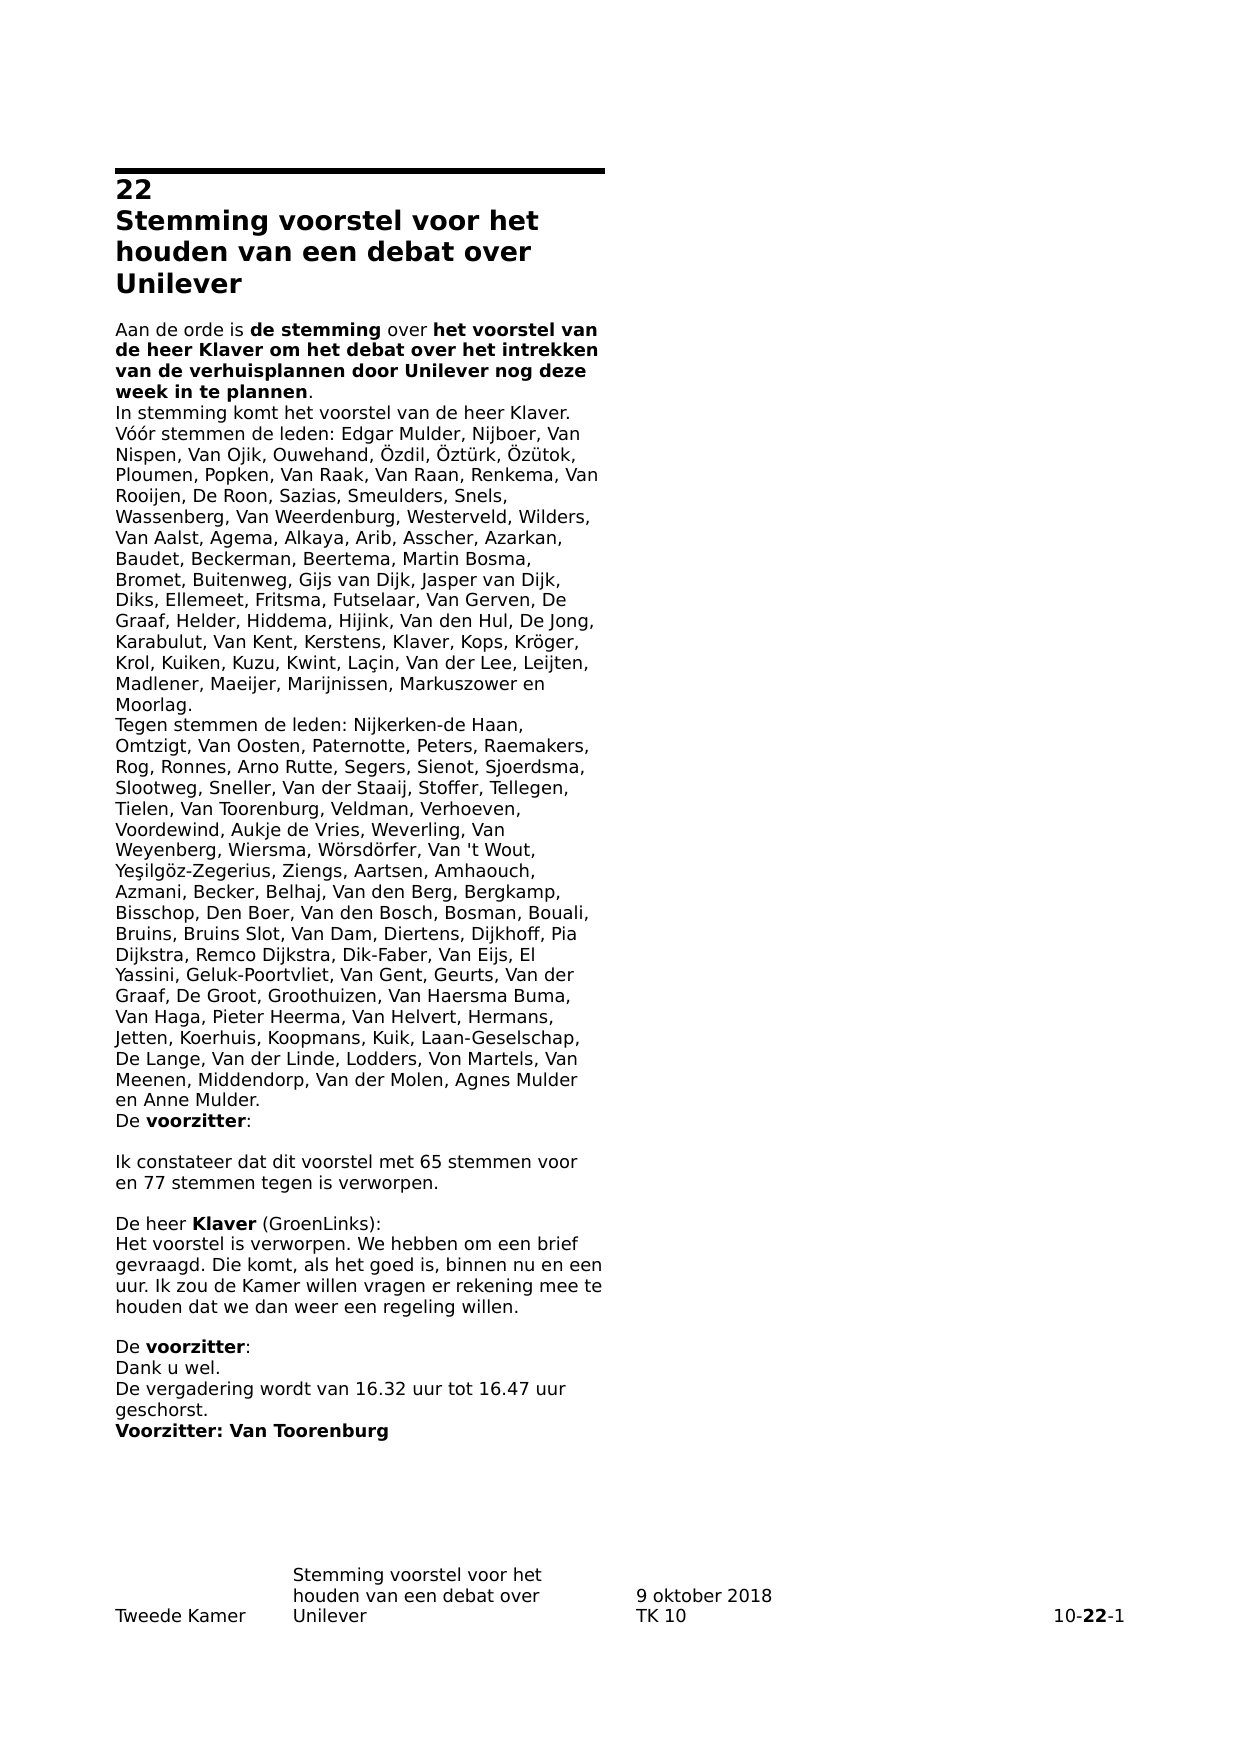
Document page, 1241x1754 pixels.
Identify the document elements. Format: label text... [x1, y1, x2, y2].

text De voorzitter: [115, 1111, 605, 1132]
text Vóór stemmen de leden: Edgar Mulder, Nijboer, Van Nispen, Van Ojik, Ouwehand, Özdil, Öztürk, Özütok, Ploumen, Popken, Van Raak, Van Raan, Renkema, Van Rooijen, De Roon, Sazias, Smeulders, Snels, Wassenberg, Van Weerdenburg, Westerveld, Wilders, Van Aalst, Agema, Alkaya, Arib, Asscher, Azarkan, Baudet, Beckerman, Beertema, Martin Bosma, Bromet, Buitenweg, Gijs van Dijk, Jasper van Dijk, Diks, Ellemeet, Fritsma, Futselaar, Van Gerven, De Graaf, Helder, Hiddema, Hijink, Van den Hul, De Jong, Karabulut, Van Kent, Kerstens, Klaver, Kops, Kröger, Krol, Kuiken, Kuzu, Kwint, Laçin, Van der Lee, Leijten, Madlener, Maeijer, Marijnissen, Markuszower en Moorlag. [115, 423, 605, 715]
text Ik constateer dat dit voorstel met 65 stemmen voor en 77 stemmen tegen is verworpen. [115, 1152, 605, 1193]
text In stemming komt het voorstel van de heer Klaver. [115, 403, 605, 423]
text Tegen stemmen de leden: Nijkerken-de Haan, Omtzigt, Van Oosten, Paternotte, Peters, Raemakers, Rog, Ronnes, Arno Rutte, Segers, Sienot, Sjoerdsma, Slootweg, Sneller, Van der Staaij, Stoffer, Tellegen, Tielen, Van Toorenburg, Veldman, Verhoeven, Voordewind, Aukje de Vries, Weverling, Van Weyenberg, Wiersma, Wörsdörfer, Van 't Wout, Yeşilgöz-Zegerius, Ziengs, Aartsen, Amhaouch, Azmani, Becker, Belhaj, Van den Berg, Bergkamp, Bisschop, Den Boer, Van den Bosch, Bosman, Bouali, Bruins, Bruins Slot, Van Dam, Diertens, Dijkhoff, Pia Dijkstra, Remco Dijkstra, Dik-Faber, Van Eijs, El Yassini, Geluk-Poortvliet, Van Gent, Geurts, Van der Graaf, De Groot, Groothuizen, Van Haersma Buma, Van Haga, Pieter Heerma, Van Helvert, Hermans, Jetten, Koerhuis, Koopmans, Kuik, Laan-Geselschap, De Lange, Van der Linde, Lodders, Von Martels, Van Meenen, Middendorp, Van der Molen, Agnes Mulder en Anne Mulder. [115, 715, 605, 1111]
text Voorzitter: Van Toorenburg [115, 1421, 605, 1441]
title 22 Stemming voorstel voor het houden van een debat over Unilever [115, 174, 605, 299]
text De voorzitter: [115, 1337, 605, 1358]
text Het voorstel is verworpen. We hebben om een brief gevraagd. Die komt, als het goed is, binnen nu en een uur. Ik zou de Kamer willen vragen er rekening mee te houden dat we dan weer een regeling willen. [115, 1234, 605, 1317]
text De heer Klaver (GroenLinks): [115, 1213, 605, 1234]
text Dank u wel. [115, 1358, 605, 1379]
text Aan de orde is de stemming over het voorstel van de heer Klaver om het debat over het intrekken van de verhuisplannen door Unilever nog deze week in te plannen. [115, 319, 605, 403]
text De vergadering wordt van 16.32 uur tot 16.47 uur geschorst. [115, 1379, 605, 1421]
